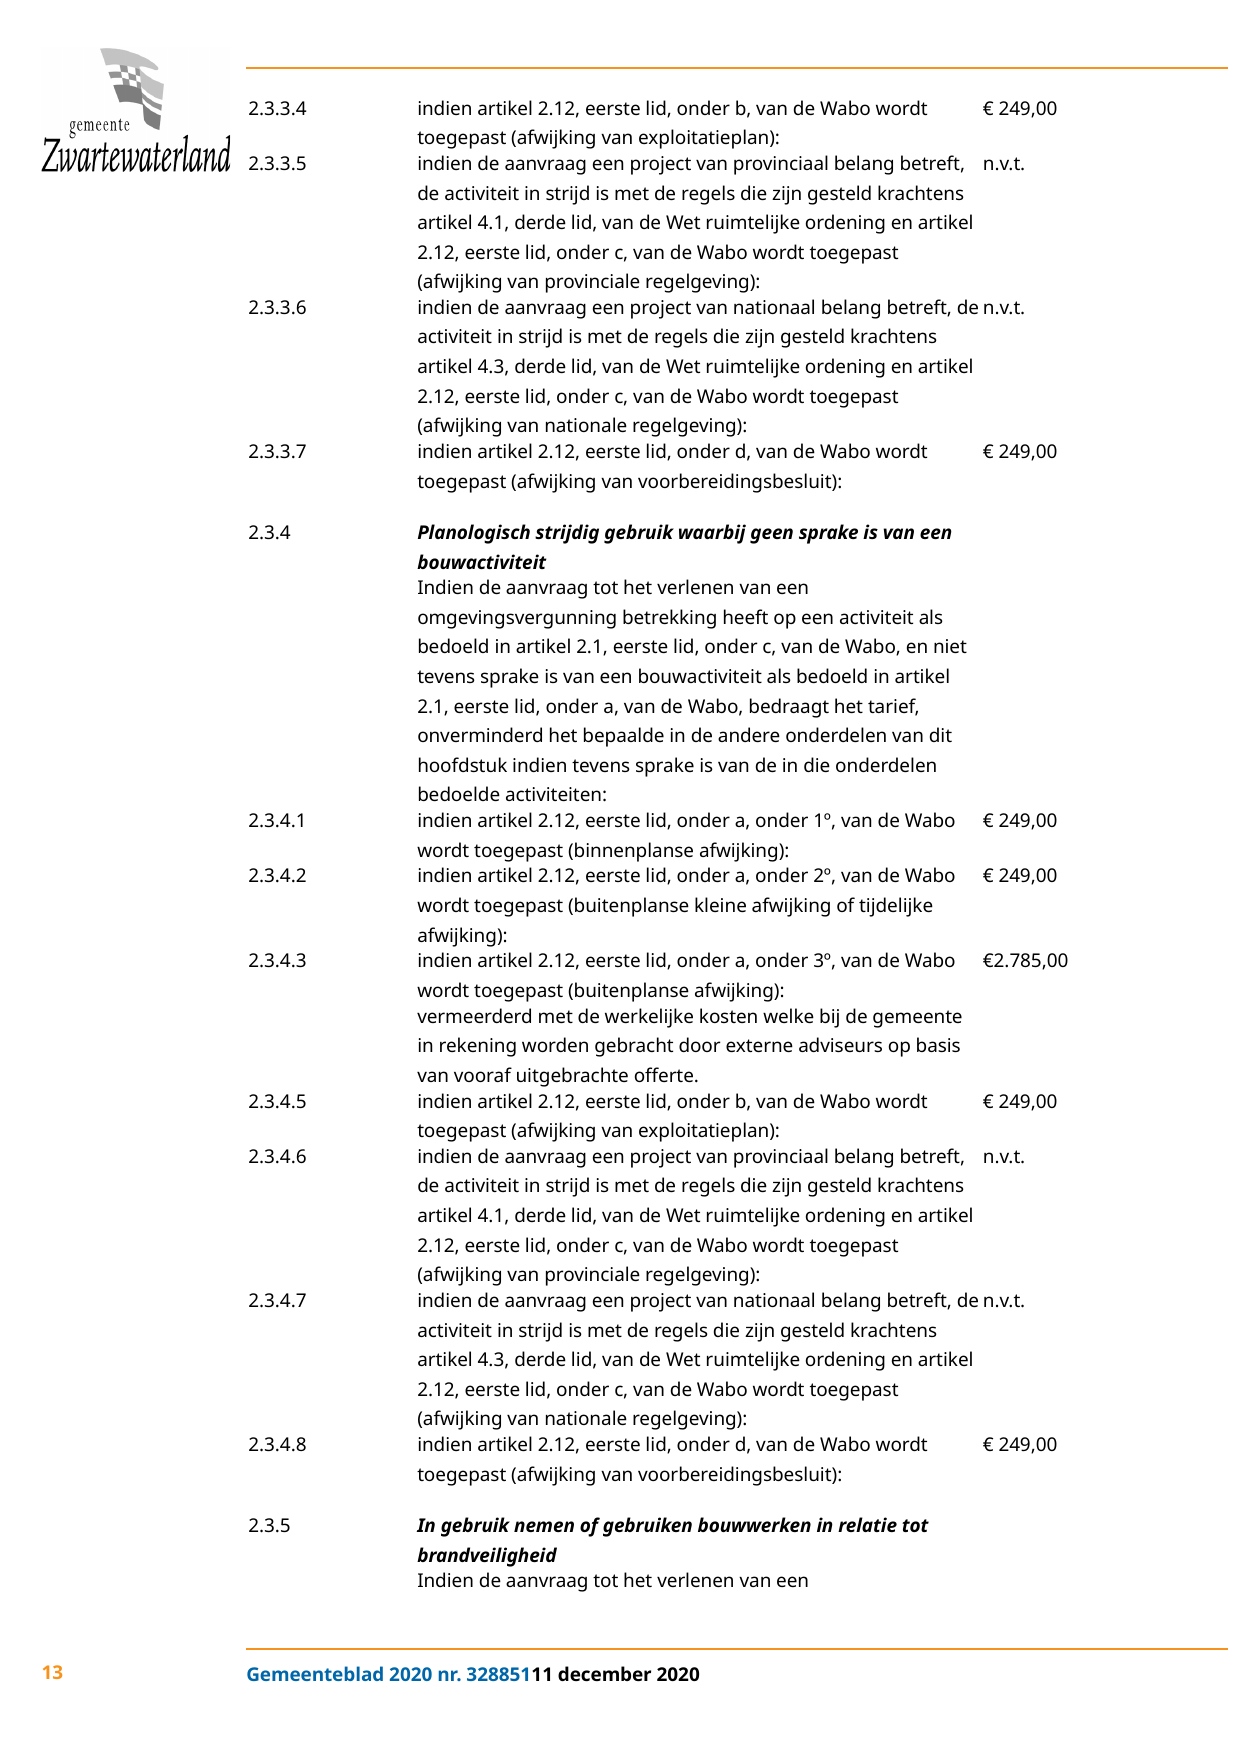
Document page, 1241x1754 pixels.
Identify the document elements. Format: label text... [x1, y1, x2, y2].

table_cell € 249,00 [983, 863, 1152, 948]
table_cell [417, 1487, 983, 1512]
table_cell 2.3.4.3 [248, 948, 417, 1003]
table_cell indien artikel 2.12, eerste lid, onder a, onder 3º, van de Wabo wordt toegepast (buitenplanse afwijking): [417, 948, 983, 1003]
table_cell indien de aanvraag een project van provinciaal belang betreft, de activiteit in strijd is met de regels die zijn gesteld krachtens artikel 4.1, derde lid, van de Wet ruimtelijke ordening en artikel 2.12, eerste lid, onder c, van de Wabo wordt toegepast (afwijking van provinciale regelgeving): [417, 150, 983, 294]
table_cell Planologisch strijdig gebruik waarbij geen sprake is van een bouwactiviteit [417, 519, 983, 574]
table_cell indien de aanvraag een project van provinciaal belang betreft, de activiteit in strijd is met de regels die zijn gesteld krachtens artikel 4.1, derde lid, van de Wet ruimtelijke ordening en artikel 2.12, eerste lid, onder c, van de Wabo wordt toegepast (afwijking van provinciale regelgeving): [417, 1143, 983, 1287]
table_cell € 249,00 [983, 808, 1152, 863]
table_cell n.v.t. [983, 294, 1152, 438]
table_cell indien artikel 2.12, eerste lid, onder b, van de Wabo wordt toegepast (afwijking van exploitatieplan): [417, 1088, 983, 1143]
table_cell vermeerderd met de werkelijke kosten welke bij de gemeente in rekening worden gebracht door externe adviseurs op basis van vooraf uitgebrachte offerte. [417, 1003, 983, 1088]
table_cell 2.3.3.4 [248, 95, 417, 150]
table_cell In gebruik nemen of gebruiken bouwwerken in relatie tot brandveiligheid [417, 1512, 983, 1568]
table_cell [983, 1512, 1152, 1568]
table_cell Indien de aanvraag tot het verlenen van een omgevingsvergunning betrekking heeft op een activiteit als bedoeld in artikel 2.1, eerste lid, onder c, van de Wabo, en niet tevens sprake is van een bouwactiviteit als bedoeld in artikel 2.1, eerste lid, onder a, van de Wabo, bedraagt het tarief, onverminderd het bepaalde in de andere onderdelen van dit hoofdstuk indien tevens sprake is van de in die onderdelen bedoelde activiteiten: [417, 575, 983, 807]
table_cell 2.3.4.6 [248, 1143, 417, 1287]
table_cell indien artikel 2.12, eerste lid, onder b, van de Wabo wordt toegepast (afwijking van exploitatieplan): [417, 95, 983, 150]
table_cell indien artikel 2.12, eerste lid, onder a, onder 2º, van de Wabo wordt toegepast (buitenplanse kleine afwijking of tijdelijke afwijking): [417, 863, 983, 948]
table_cell [248, 1003, 417, 1088]
table_cell [983, 494, 1152, 519]
table_cell [983, 575, 1152, 807]
table_cell [248, 494, 417, 519]
table_cell 2.3.4.5 [248, 1088, 417, 1143]
table_cell [248, 1487, 417, 1512]
table_cell n.v.t. [983, 1143, 1152, 1287]
table_cell 2.3.4.1 [248, 808, 417, 863]
table_cell [983, 1003, 1152, 1088]
table_cell [983, 1487, 1152, 1512]
table_cell [417, 494, 983, 519]
table_cell [248, 575, 417, 807]
table_cell [983, 519, 1152, 574]
table_cell indien artikel 2.12, eerste lid, onder d, van de Wabo wordt toegepast (afwijking van voorbereidingsbesluit): [417, 438, 983, 493]
table_cell indien de aanvraag een project van nationaal belang betreft, de activiteit in strijd is met de regels die zijn gesteld krachtens artikel 4.3, derde lid, van de Wet ruimtelijke ordening en artikel 2.12, eerste lid, onder c, van de Wabo wordt toegepast (afwijking van nationale regelgeving): [417, 1287, 983, 1431]
table_cell indien artikel 2.12, eerste lid, onder d, van de Wabo wordt toegepast (afwijking van voorbereidingsbesluit): [417, 1431, 983, 1487]
table_cell [248, 1568, 417, 1593]
table_cell 2.3.4.7 [248, 1287, 417, 1431]
table_cell n.v.t. [983, 1287, 1152, 1431]
table_cell 2.3.4.8 [248, 1431, 417, 1487]
table_cell € 249,00 [983, 438, 1152, 493]
table_cell €2.785,00 [983, 948, 1152, 1003]
table_cell n.v.t. [983, 150, 1152, 294]
table_cell indien de aanvraag een project van nationaal belang betreft, de activiteit in strijd is met de regels die zijn gesteld krachtens artikel 4.3, derde lid, van de Wet ruimtelijke ordening en artikel 2.12, eerste lid, onder c, van de Wabo wordt toegepast (afwijking van nationale regelgeving): [417, 294, 983, 438]
table_cell € 249,00 [983, 95, 1152, 150]
table_cell 2.3.3.7 [248, 438, 417, 493]
table_cell 2.3.5 [248, 1512, 417, 1568]
table_cell 2.3.4.2 [248, 863, 417, 948]
table_cell 2.3.3.6 [248, 294, 417, 438]
table_cell € 249,00 [983, 1431, 1152, 1487]
table_cell 2.3.4 [248, 519, 417, 574]
table_cell € 249,00 [983, 1088, 1152, 1143]
picture [41, 47, 231, 172]
table_cell indien artikel 2.12, eerste lid, onder a, onder 1º, van de Wabo wordt toegepast (binnenplanse afwijking): [417, 808, 983, 863]
table_cell Indien de aanvraag tot het verlenen van een [417, 1568, 983, 1593]
table_cell [983, 1568, 1152, 1593]
table_cell 2.3.3.5 [248, 150, 417, 294]
